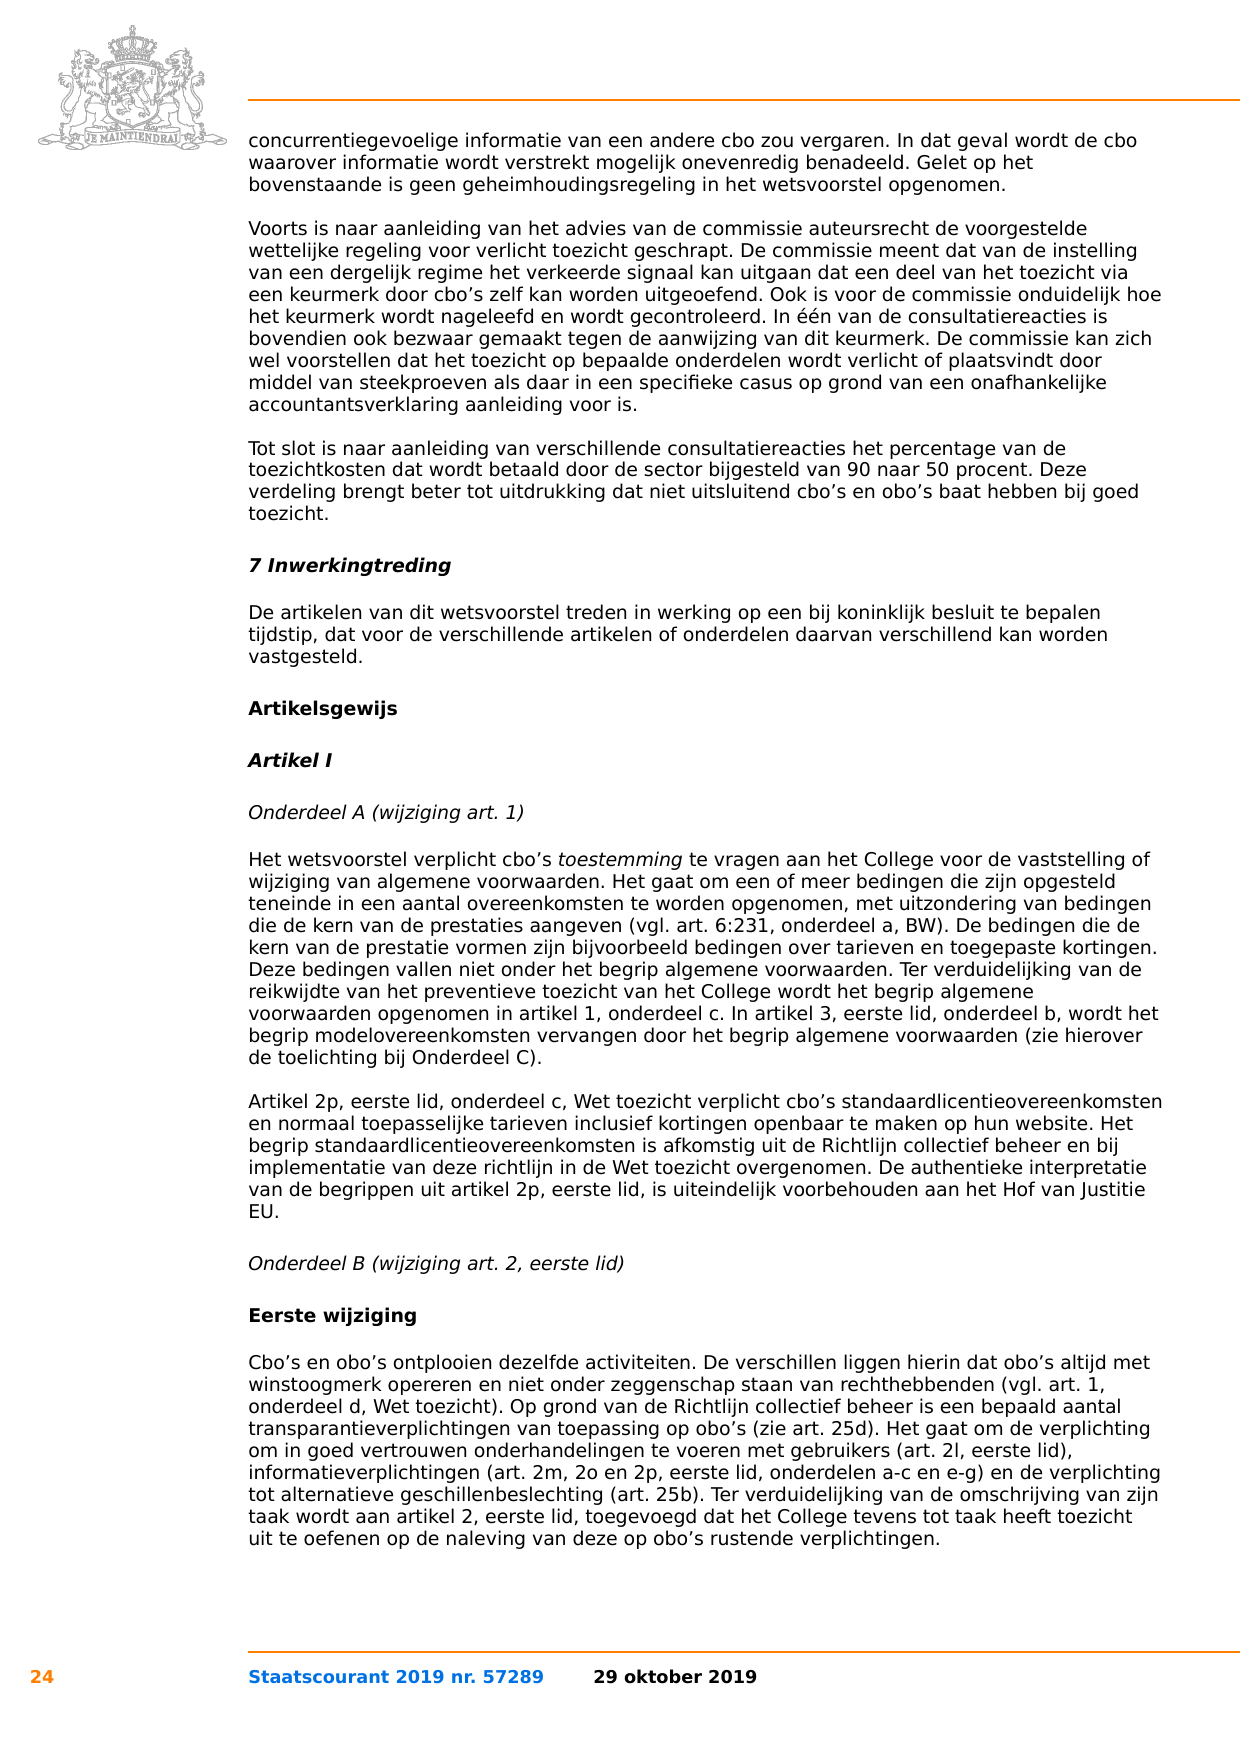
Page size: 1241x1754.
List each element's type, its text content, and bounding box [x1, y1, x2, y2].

subtitle Onderdeel A (wijziging art. 1) [248, 802, 1163, 824]
picture [38, 25, 227, 150]
subtitle Onderdeel B (wijziging art. 2, eerste lid) [248, 1253, 1163, 1275]
subtitle Artikel I [248, 750, 1163, 772]
text Het wetsvoorstel verplicht cbo’s toestemming te vragen aan het College voor de vaststelling of wijziging van algemene voorwaarden. Het gaat om een of meer bedingen die zijn opgesteld teneinde in een aantal overeenkomsten te worden opgenomen, met uitzondering van bedingen die de kern van de prestaties aangeven (vgl. art. 6:231, onderdeel a, BW). De bedingen die de kern van de prestatie vormen zijn bijvoorbeeld bedingen over tarieven en toegepaste kortingen. Deze bedingen vallen niet onder het begrip algemene voorwaarden. Ter verduidelijking van de reikwijdte van het preventieve toezicht van het College wordt het begrip algemene voorwaarden opgenomen in artikel 1, onderdeel c. In artikel 3, eerste lid, onderdeel b, wordt het begrip modelovereenkomsten vervangen door het begrip algemene voorwaarden (zie hierover de toelichting bij Onderdeel C). [248, 849, 1163, 1069]
subtitle Artikelsgewijs [248, 698, 1163, 720]
text Tot slot is naar aanleiding van verschillende consultatiereacties het percentage van de toezichtkosten dat wordt betaald door de sector bijgesteld van 90 naar 50 procent. Deze verdeling brengt beter tot uitdrukking dat niet uitsluitend cbo’s en obo’s baat hebben bij goed toezicht. [248, 437, 1163, 525]
text concurrentiegevoelige informatie van een andere cbo zou vergaren. In dat geval wordt de cbo waarover informatie wordt verstrekt mogelijk onevenredig benadeeld. Gelet op het bovenstaande is geen geheimhoudingsregeling in het wetsvoorstel opgenomen. [248, 130, 1163, 196]
subtitle Eerste wijziging [248, 1305, 1163, 1327]
subtitle 7 Inwerkingtreding [248, 555, 1163, 577]
text Cbo’s en obo’s ontplooien dezelfde activiteiten. De verschillen liggen hierin dat obo’s altijd met winstoogmerk opereren en niet onder zeggenschap staan van rechthebbenden (vgl. art. 1, onderdeel d, Wet toezicht). Op grond van de Richtlijn collectief beheer is een bepaald aantal transparantieverplichtingen van toepassing op obo’s (zie art. 25d). Het gaat om de verplichting om in goed vertrouwen onderhandelingen te voeren met gebruikers (art. 2l, eerste lid), informatieverplichtingen (art. 2m, 2o en 2p, eerste lid, onderdelen a-c en e-g) en de verplichting tot alternatieve geschillenbeslechting (art. 25b). Ter verduidelijking van de omschrijving van zijn taak wordt aan artikel 2, eerste lid, toegevoegd dat het College tevens tot taak heeft toezicht uit te oefenen op de naleving van deze op obo’s rustende verplichtingen. [248, 1352, 1163, 1549]
text De artikelen van dit wetsvoorstel treden in werking op een bij koninklijk besluit te bepalen tijdstip, dat voor de verschillende artikelen of onderdelen daarvan verschillend kan worden vastgesteld. [248, 602, 1163, 668]
text Voorts is naar aanleiding van het advies van de commissie auteursrecht de voorgestelde wettelijke regeling voor verlicht toezicht geschrapt. De commissie meent dat van de instelling van een dergelijk regime het verkeerde signaal kan uitgaan dat een deel van het toezicht via een keurmerk door cbo’s zelf kan worden uitgeoefend. Ook is voor de commissie onduidelijk hoe het keurmerk wordt nageleefd en wordt gecontroleerd. In één van de consultatiereacties is bovendien ook bezwaar gemaakt tegen de aanwijzing van dit keurmerk. De commissie kan zich wel voorstellen dat het toezicht op bepaalde onderdelen wordt verlicht of plaatsvindt door middel van steekproeven als daar in een specifieke casus op grond van een onafhankelijke accountantsverklaring aanleiding voor is. [248, 218, 1163, 416]
text Artikel 2p, eerste lid, onderdeel c, Wet toezicht verplicht cbo’s standaardlicentieovereenkomsten en normaal toepasselijke tarieven inclusief kortingen openbaar te maken op hun website. Het begrip standaardlicentieovereenkomsten is afkomstig uit de Richtlijn collectief beheer en bij implementatie van deze richtlijn in de Wet toezicht overgenomen. De authentieke interpretatie van de begrippen uit artikel 2p, eerste lid, is uiteindelijk voorbehouden aan het Hof van Justitie EU. [248, 1091, 1163, 1223]
